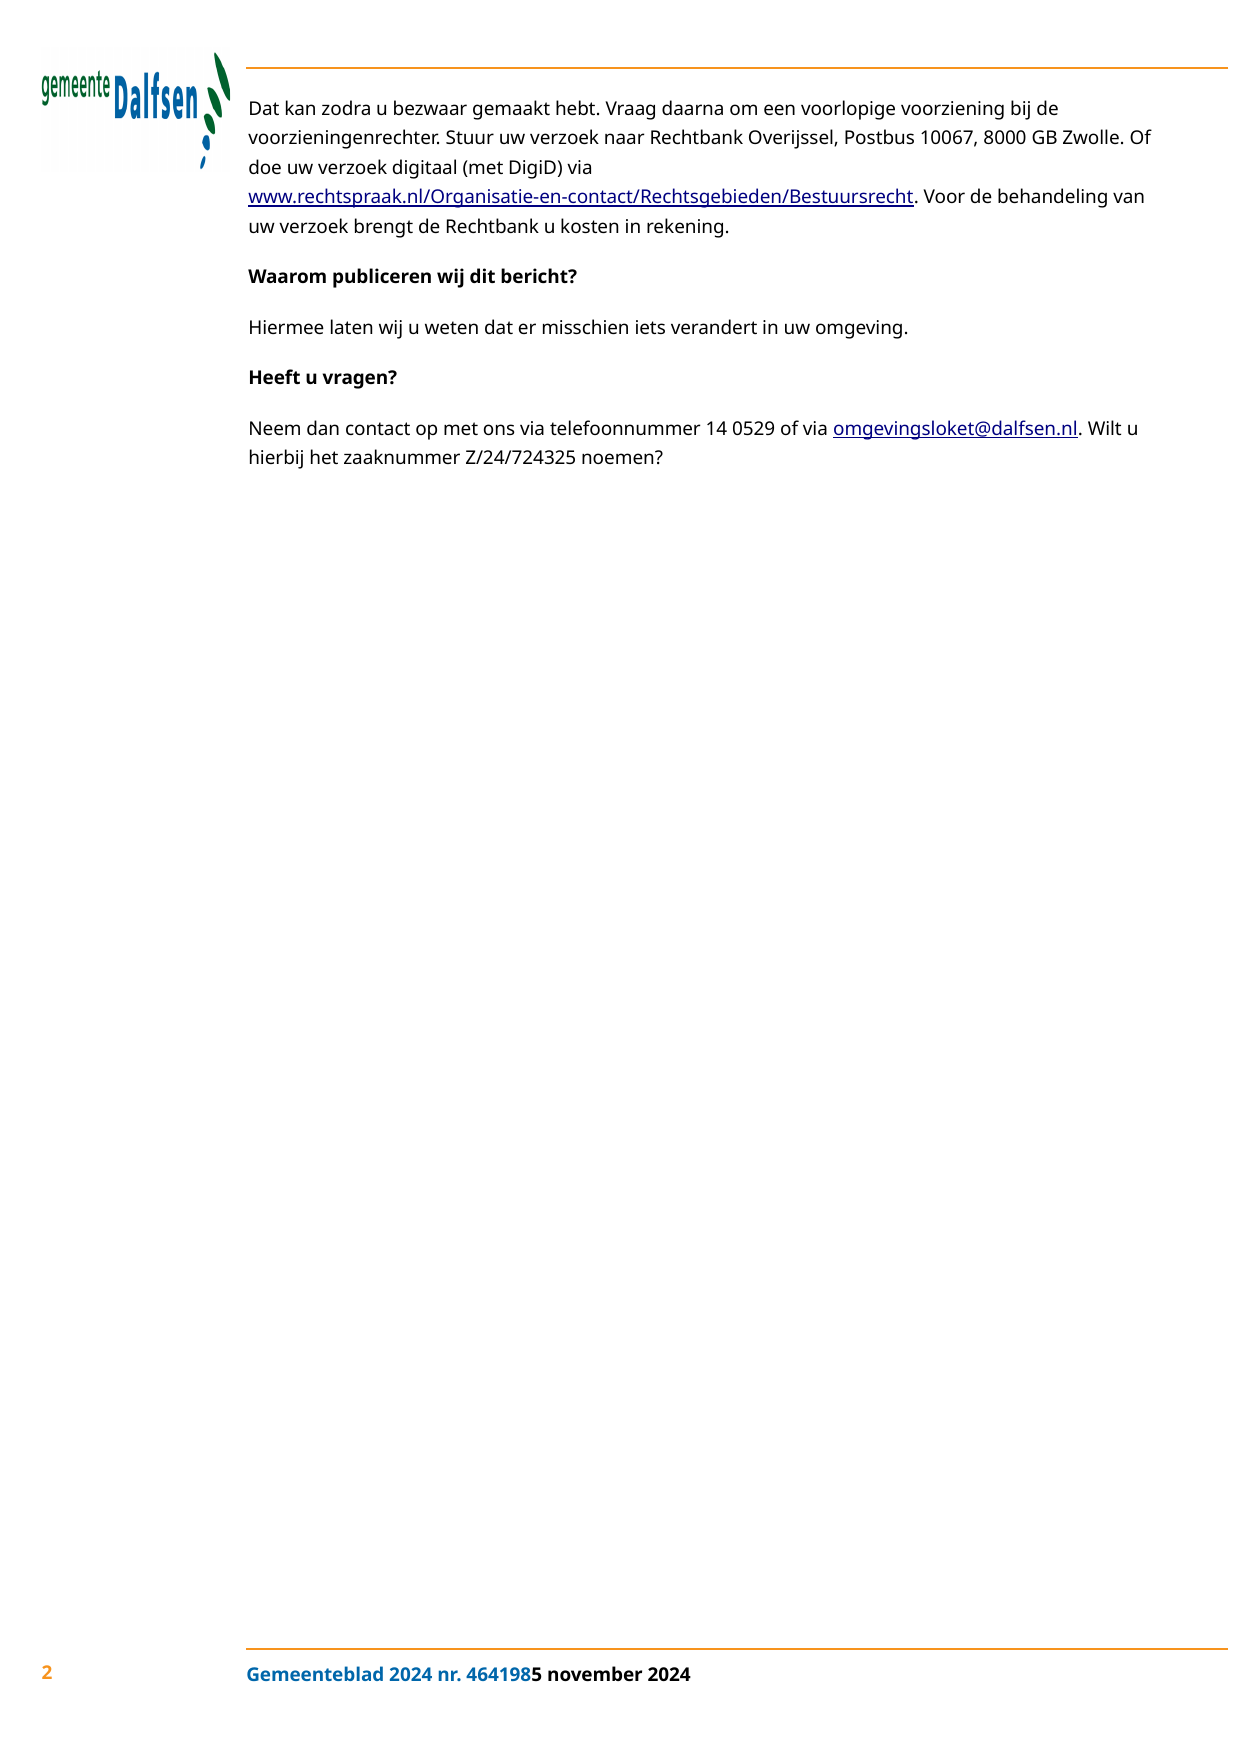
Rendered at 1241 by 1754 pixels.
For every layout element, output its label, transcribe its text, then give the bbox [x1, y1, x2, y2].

text Hiermee laten wij u weten dat er misschien iets verandert in uw omgeving. [248, 314, 1152, 340]
text Waarom publiceren wij dit bericht? [248, 263, 1152, 289]
text Dat kan zodra u bezwaar gemaakt hebt. Vraag daarna om een voorlopige voorziening bij de voorzieningenrechter. Stuur uw verzoek naar Rechtbank Overijssel, Postbus 10067, 8000 GB Zwolle. Of doe uw verzoek digitaal (met DigiD) via www.rechtspraak.nl/Organisatie-en-contact/Rechtsgebieden/Bestuursrecht. Voor de behandeling van uw verzoek brengt de Rechtbank u kosten in rekening. [248, 95, 1152, 239]
text Heeft u vragen? [248, 364, 1152, 390]
text Neem dan contact op met ons via telefoonnummer 14 0529 of via omgevingsloket@dalfsen.nl. Wilt u hierbij het zaaknummer Z/24/724325 noemen? [248, 415, 1152, 470]
picture [41, 47, 231, 172]
